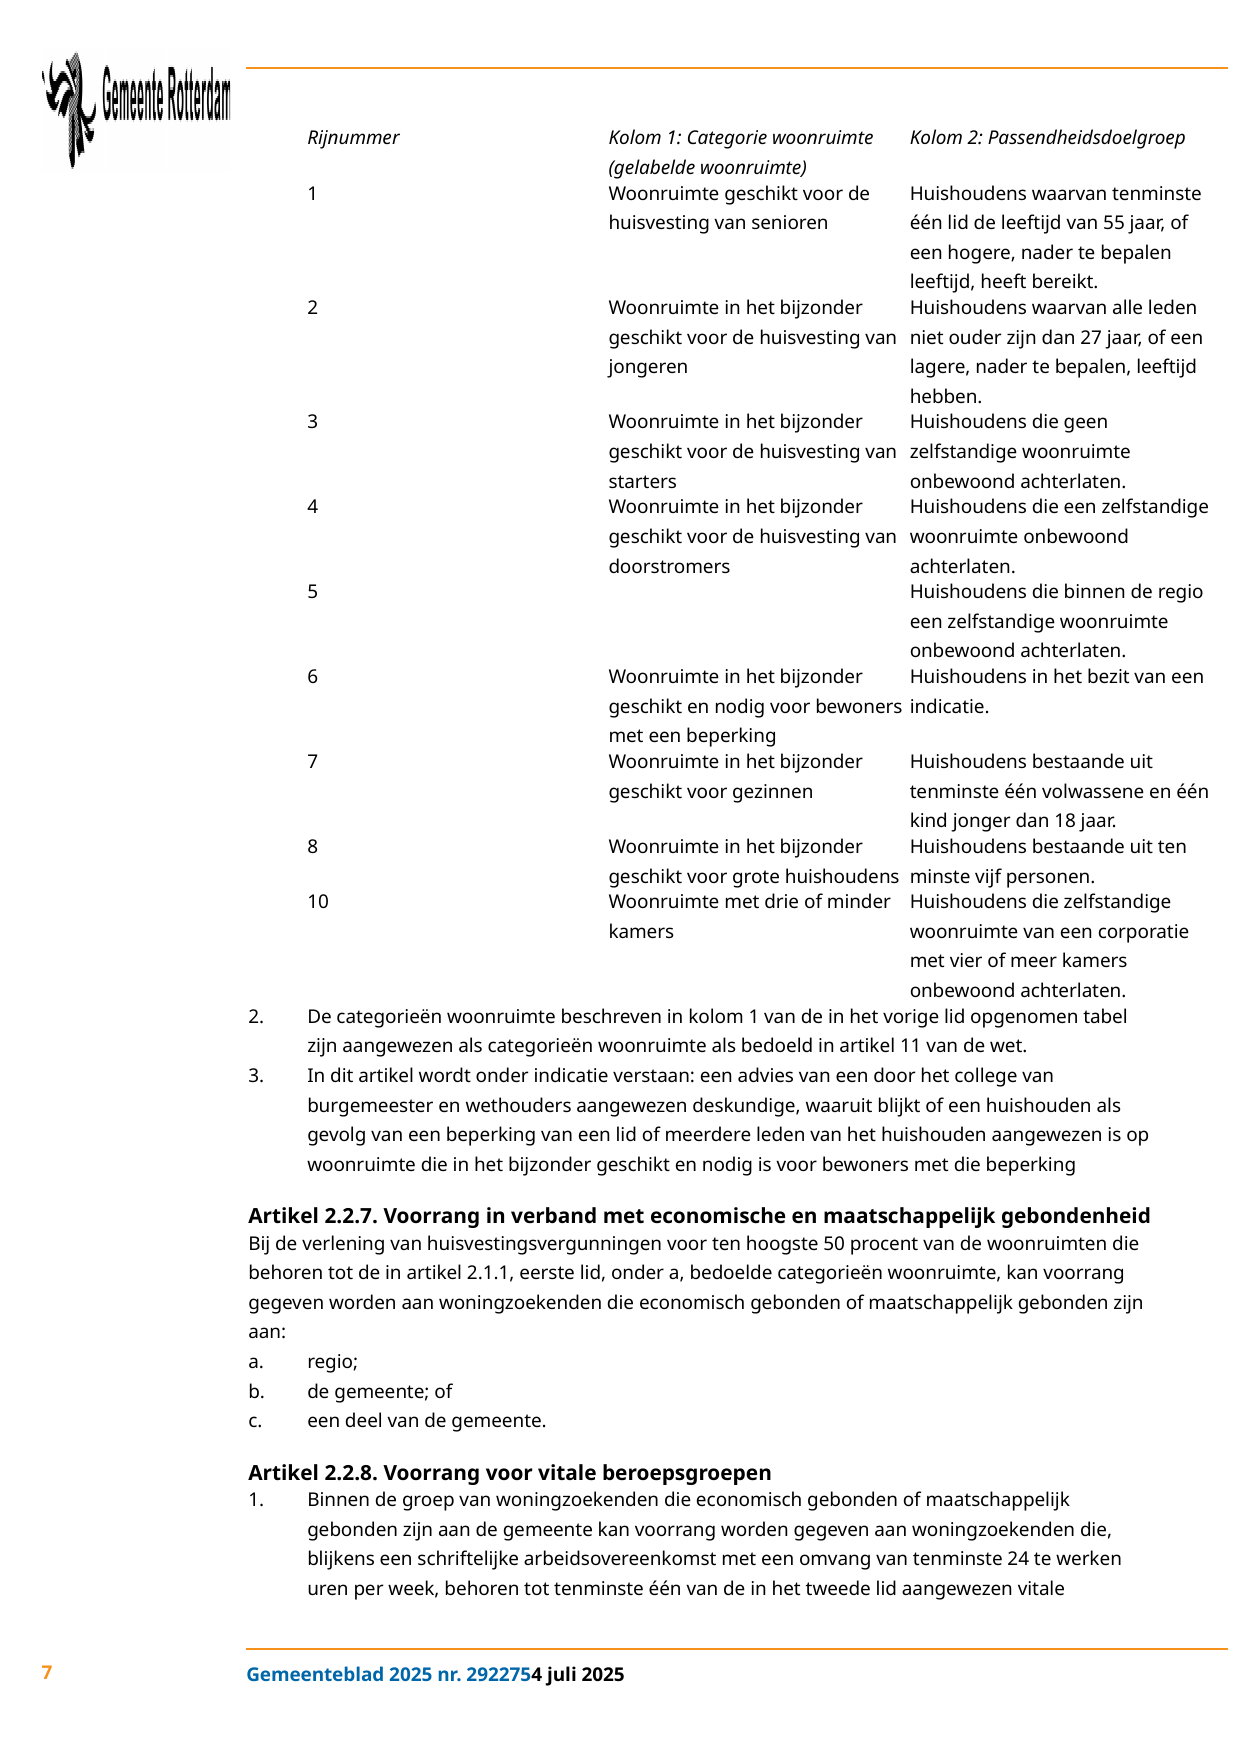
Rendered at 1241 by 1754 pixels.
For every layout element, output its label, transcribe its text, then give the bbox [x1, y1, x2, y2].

table_cell 4 [307, 494, 608, 578]
list regio; [248, 1348, 1152, 1374]
table_cell 10 [307, 889, 608, 1003]
table_header Rijnummer [307, 125, 608, 180]
table_cell 1 [307, 180, 608, 294]
table_cell 3 [307, 409, 608, 494]
table_cell Huishoudens bestaande uit tenminste één volwassene en één kind jonger dan 18 jaar. [910, 748, 1211, 833]
table_cell 8 [307, 833, 608, 888]
table_header Kolom 2: Passendheidsdoelgroep [910, 125, 1211, 180]
picture [41, 47, 231, 172]
table_cell Huishoudens in het bezit van een indicatie. [910, 664, 1211, 748]
table_cell Woonruimte in het bijzonder geschikt voor grote huishoudens [608, 833, 909, 888]
table_cell 7 [307, 748, 608, 833]
table_cell Huishoudens bestaande uit ten minste vijf personen. [910, 833, 1211, 888]
table_cell Huishoudens die een zelfstandige woonruimte onbewoond achterlaten. [910, 494, 1211, 578]
list De categorieën woonruimte beschreven in kolom 1 van de in het vorige lid opgenomen tabel zijn aangewezen als categorieën woonruimte als bedoeld in artikel 11 van de wet. [248, 1003, 1152, 1058]
table_cell Huishoudens die binnen de regio een zelfstandige woonruimte onbewoond achterlaten. [910, 579, 1211, 663]
table_cell Huishoudens waarvan tenminste één lid de leeftijd van 55 jaar, of een hogere, nader te bepalen leeftijd, heeft bereikt. [910, 180, 1211, 294]
table_cell 2 [307, 294, 608, 409]
list een deel van de gemeente. [248, 1407, 1152, 1433]
table_cell 6 [307, 664, 608, 748]
list Binnen de groep van woningzoekenden die economisch gebonden of maatschappelijk gebonden zijn aan de gemeente kan voorrang worden gegeven aan woningzoekenden die, blijkens een schriftelijke arbeidsovereenkomst met een omvang van tenminste 24 te werken uren per week, behoren tot tenminste één van de in het tweede lid aangewezen vitale [248, 1486, 1152, 1601]
table_cell Woonruimte in het bijzonder geschikt voor de huisvesting van starters [608, 409, 909, 494]
table_cell Woonruimte met drie of minder kamers [608, 889, 909, 1003]
table_cell Woonruimte in het bijzonder geschikt en nodig voor bewoners met een beperking [608, 664, 909, 748]
list In dit artikel wordt onder indicatie verstaan: een advies van een door het college van burgemeester en wethouders aangewezen deskundige, waaruit blijkt of een huishouden als gevolg van een beperking van een lid of meerdere leden van het huishouden aangewezen is op woonruimte die in het bijzonder geschikt en nodig is voor bewoners met die beperking [248, 1062, 1152, 1177]
table_cell Woonruimte geschikt voor de huisvesting van senioren [608, 180, 909, 294]
table_cell Huishoudens waarvan alle leden niet ouder zijn dan 27 jaar, of een lagere, nader te bepalen, leeftijd hebben. [910, 294, 1211, 409]
table_cell Woonruimte in het bijzonder geschikt voor de huisvesting van doorstromers [608, 494, 909, 663]
table_cell 5 [307, 579, 608, 663]
text Artikel 2.2.8. Voorrang voor vitale beroepsgroepen [248, 1458, 1152, 1486]
text Bij de verlening van huisvestingsvergunningen voor ten hoogste 50 procent van de woonruimten die behoren tot de in artikel 2.1.1, eerste lid, onder a, bedoelde categorieën woonruimte, kan voorrang gegeven worden aan woningzoekenden die economisch gebonden of maatschappelijk gebonden zijn aan: [248, 1230, 1152, 1344]
table_cell Huishoudens die geen zelfstandige woonruimte onbewoond achterlaten. [910, 409, 1211, 494]
text Artikel 2.2.7. Voorrang in verband met economische en maatschappelijk gebondenheid [248, 1201, 1152, 1230]
table_cell Huishoudens die zelfstandige woonruimte van een corporatie met vier of meer kamers onbewoond achterlaten. [910, 889, 1211, 1003]
table_cell Woonruimte in het bijzonder geschikt voor gezinnen [608, 748, 909, 833]
list de gemeente; of [248, 1378, 1152, 1403]
table_cell Woonruimte in het bijzonder geschikt voor de huisvesting van jongeren [608, 294, 909, 409]
table_header Kolom 1: Categorie woonruimte (gelabelde woonruimte) [608, 125, 909, 180]
